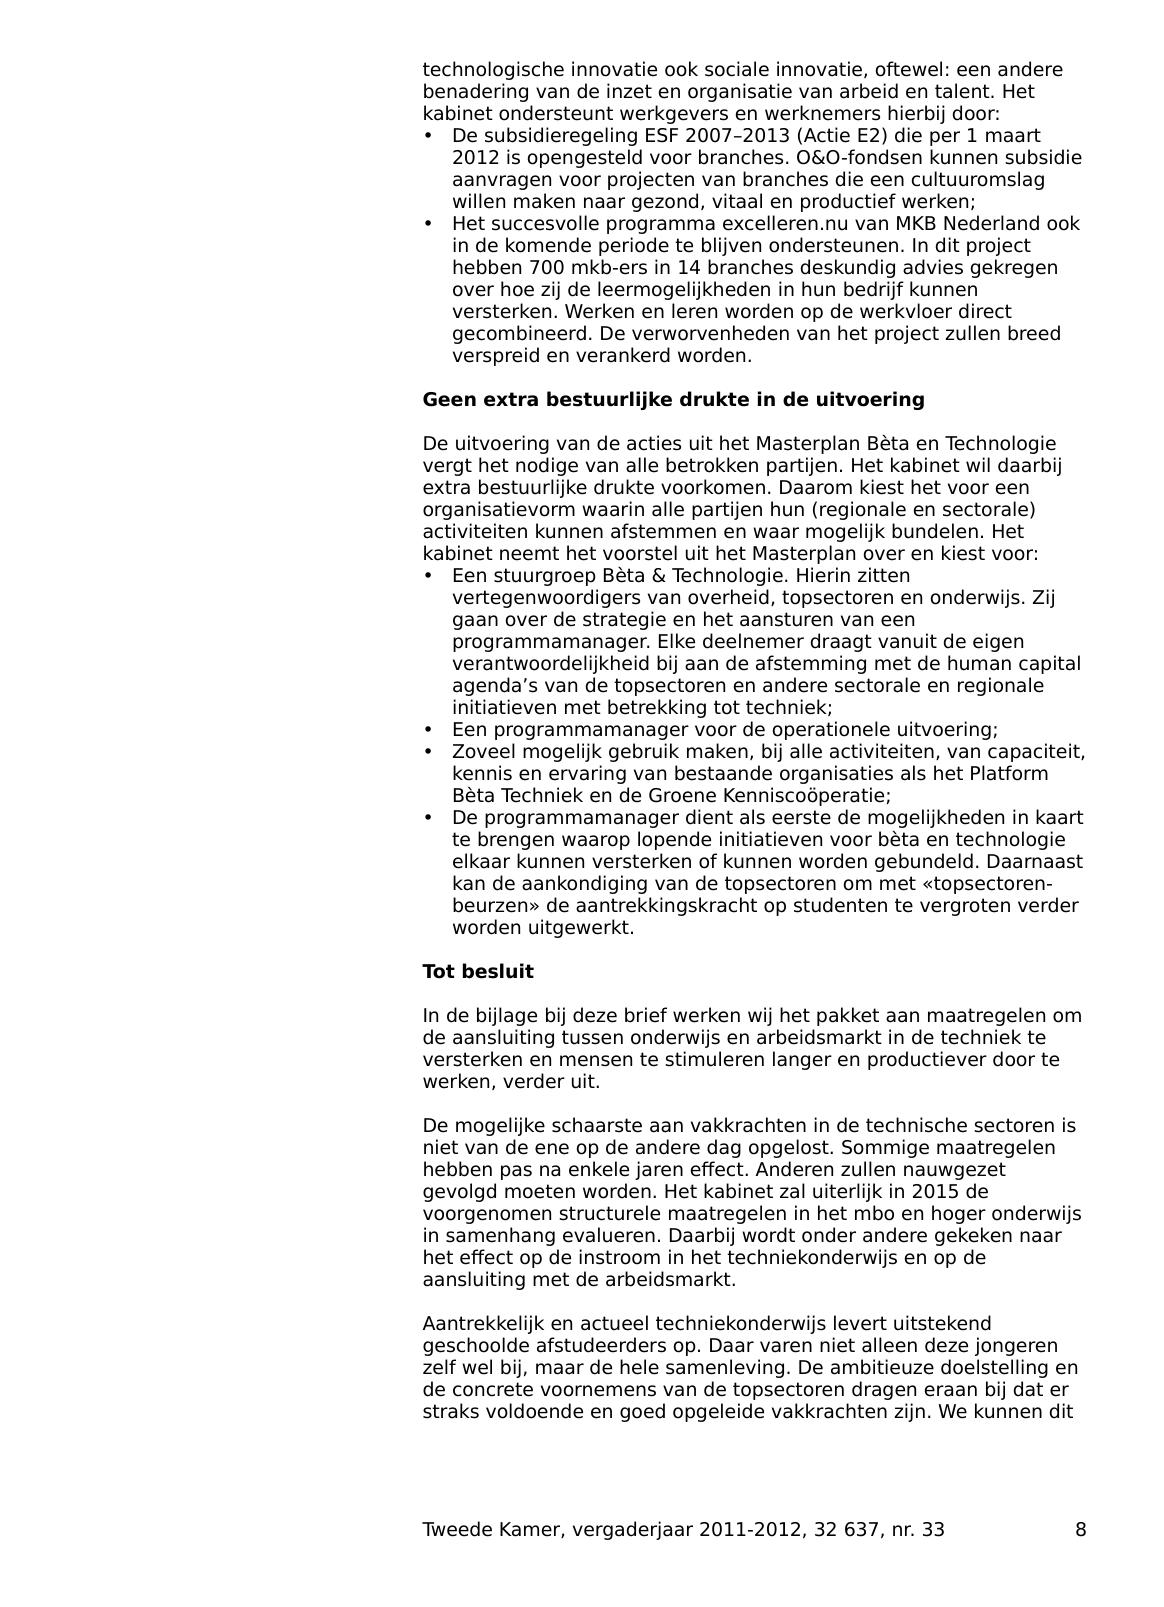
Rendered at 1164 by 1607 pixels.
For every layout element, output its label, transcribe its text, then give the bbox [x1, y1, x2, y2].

text Aantrekkelijk en actueel techniekonderwijs levert uitstekend geschoolde afstudeerders op. Daar varen niet alleen deze jongeren zelf wel bij, maar de hele samenleving. De ambitieuze doelstelling en de concrete voornemens van de topsectoren dragen eraan bij dat er straks voldoende en goed opgeleide vakkrachten zijn. We kunnen dit [422, 1313, 1087, 1423]
text • Een stuurgroep Bèta & Technologie. Hierin zitten vertegenwoordigers van overheid, topsectoren en onderwijs. Zij gaan over de strategie en het aansturen van een programmamanager. Elke deelnemer draagt vanuit de eigen verantwoordelijkheid bij aan de afstemming met de human capital agenda’s van de topsectoren en andere sectorale en regionale initiatieven met betrekking tot techniek; [422, 565, 1087, 719]
subtitle Tot besluit [422, 961, 1087, 983]
subtitle Geen extra bestuurlijke drukte in de uitvoering [422, 389, 1087, 411]
text De mogelijke schaarste aan vakkrachten in de technische sectoren is niet van de ene op de andere dag opgelost. Sommige maatregelen hebben pas na enkele jaren effect. Anderen zullen nauwgezet gevolgd moeten worden. Het kabinet zal uiterlijk in 2015 de voorgenomen structurele maatregelen in het mbo en hoger onderwijs in samenhang evalueren. Daarbij wordt onder andere gekeken naar het effect op de instroom in het techniekonderwijs en op de aansluiting met de arbeidsmarkt. [422, 1115, 1087, 1291]
text • Zoveel mogelijk gebruik maken, bij alle activiteiten, van capaciteit, kennis en ervaring van bestaande organisaties als het Platform Bèta Techniek en de Groene Kenniscoöperatie; [422, 741, 1087, 807]
text De uitvoering van de acties uit het Masterplan Bèta en Technologie vergt het nodige van alle betrokken partijen. Het kabinet wil daarbij extra bestuurlijke drukte voorkomen. Daarom kiest het voor een organisatievorm waarin alle partijen hun (regionale en sectorale) activiteiten kunnen afstemmen en waar mogelijk bundelen. Het kabinet neemt het voorstel uit het Masterplan over en kiest voor: [422, 433, 1087, 565]
text technologische innovatie ook sociale innovatie, oftewel: een andere benadering van de inzet en organisatie van arbeid en talent. Het kabinet ondersteunt werkgevers en werknemers hierbij door: [422, 59, 1087, 125]
text • Het succesvolle programma excelleren.nu van MKB Nederland ook in de komende periode te blijven ondersteunen. In dit project hebben 700 mkb-ers in 14 branches deskundig advies gekregen over hoe zij de leermogelijkheden in hun bedrijf kunnen versterken. Werken en leren worden op de werkvloer direct gecombineerd. De verworvenheden van het project zullen breed verspreid en verankerd worden. [422, 213, 1087, 367]
text • De programmamanager dient als eerste de mogelijkheden in kaart te brengen waarop lopende initiatieven voor bèta en technologie elkaar kunnen versterken of kunnen worden gebundeld. Daarnaast kan de aankondiging van de topsectoren om met «topsectoren-beurzen» de aantrekkingskracht op studenten te vergroten verder worden uitgewerkt. [422, 807, 1087, 939]
text • Een programmamanager voor de operationele uitvoering; [422, 719, 1087, 741]
text In de bijlage bij deze brief werken wij het pakket aan maatregelen om de aansluiting tussen onderwijs en arbeidsmarkt in de techniek te versterken en mensen te stimuleren langer en productiever door te werken, verder uit. [422, 1005, 1087, 1093]
text • De subsidieregeling ESF 2007–2013 (Actie E2) die per 1 maart 2012 is opengesteld voor branches. O&O-fondsen kunnen subsidie aanvragen voor projecten van branches die een cultuuromslag willen maken naar gezond, vitaal en productief werken; [422, 125, 1087, 213]
